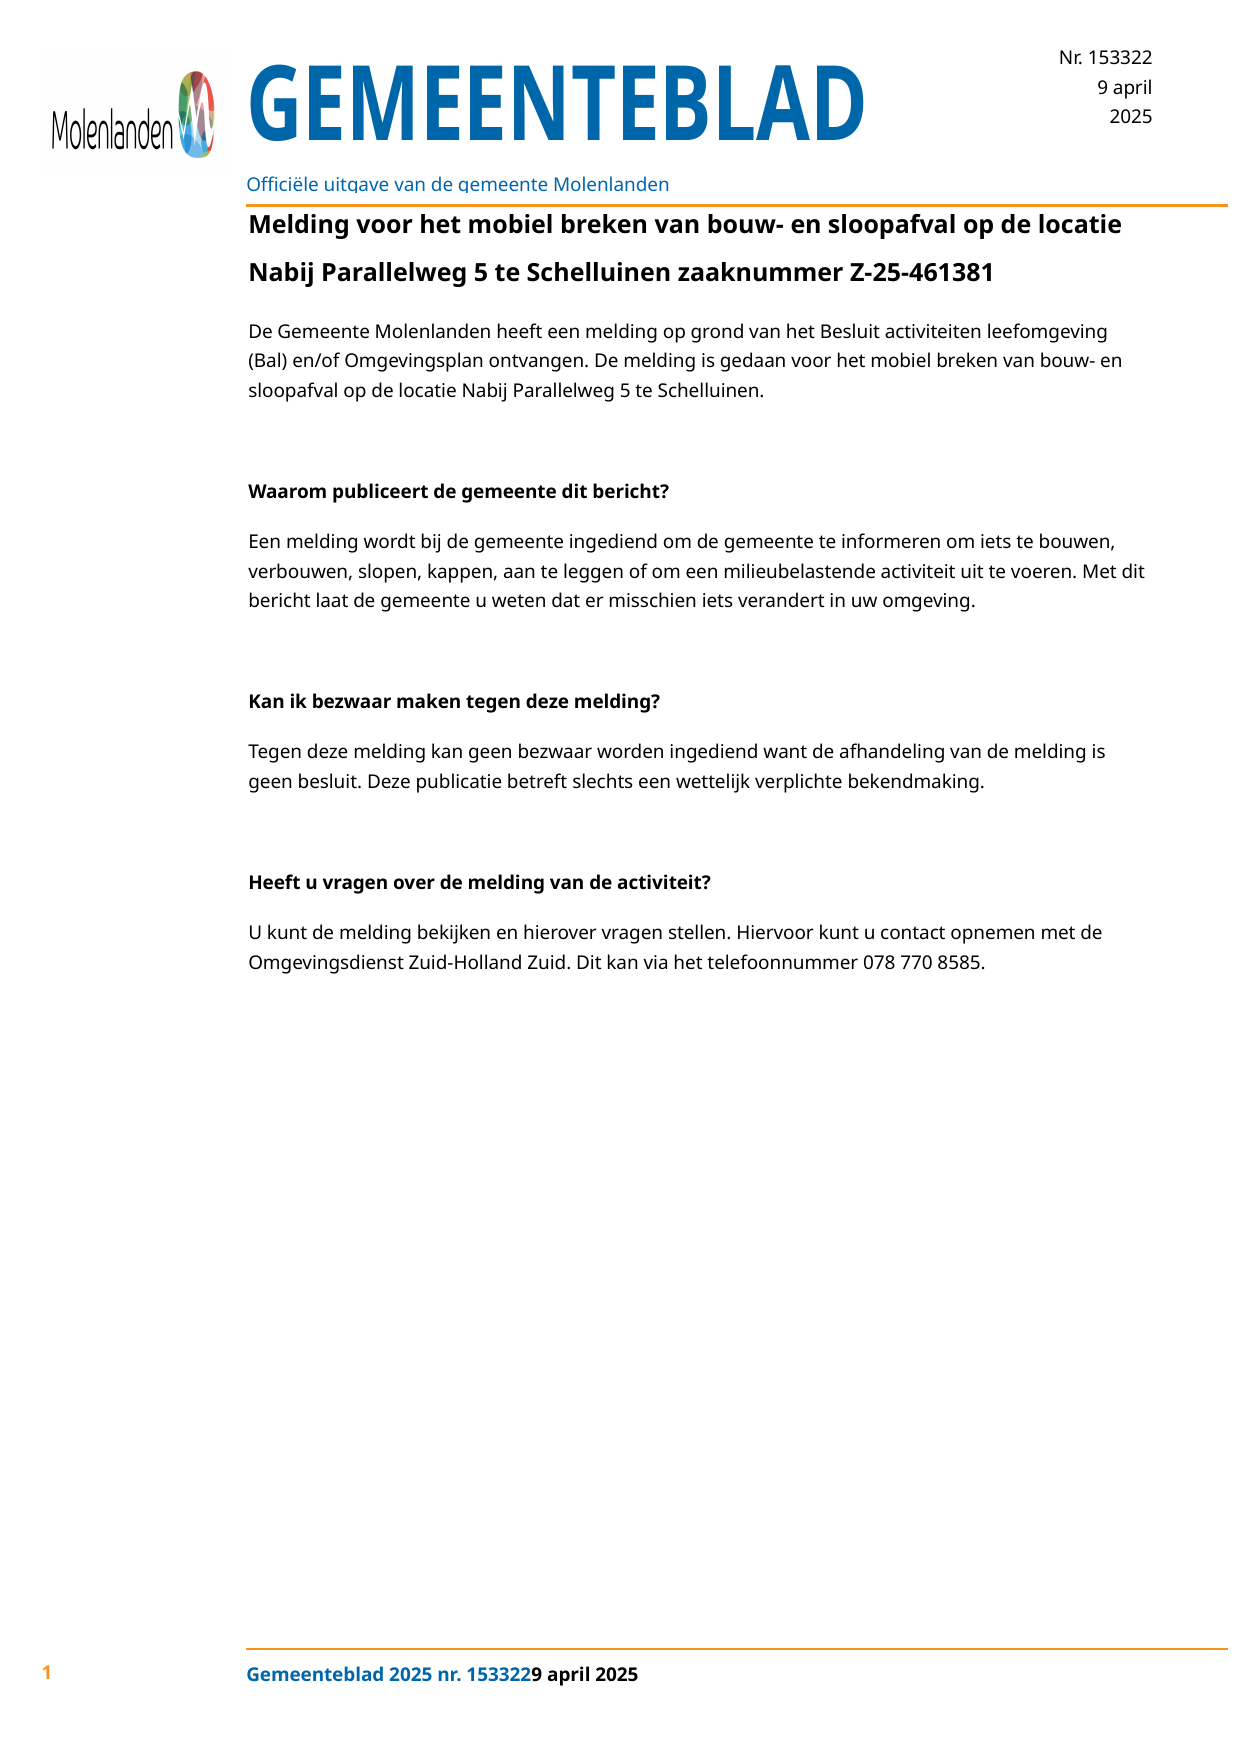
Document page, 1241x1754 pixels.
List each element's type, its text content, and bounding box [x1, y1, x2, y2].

text De Gemeente Molenlanden heeft een melding op grond van het Besluit activiteiten leefomgeving (Bal) en/of Omgevingsplan ontvangen. De melding is gedaan voor het mobiel breken van bouw- en sloopafval op de locatie Nabij Parallelweg 5 te Schelluinen. [248, 318, 1152, 403]
text Een melding wordt bij de gemeente ingediend om de gemeente te informeren om iets te bouwen, verbouwen, slopen, kappen, aan te leggen of om een milieubelastende activiteit uit te voeren. Met dit bericht laat de gemeente u weten dat er misschien iets verandert in uw omgeving. [248, 528, 1152, 613]
picture [41, 47, 231, 172]
text Waarom publiceert de gemeente dit bericht? [248, 478, 1152, 504]
text Kan ik bezwaar maken tegen deze melding? [248, 688, 1152, 714]
text U kunt de melding bekijken en hierover vragen stellen. Hiervoor kunt u contact opnemen met de Omgevingsdienst Zuid-Holland Zuid. Dit kan via het telefoonnummer 078 770 8585. [248, 919, 1152, 975]
text Melding voor het mobiel breken van bouw- en sloopafval op de locatie Nabij Parallelweg 5 te Schelluinen zaaknummer Z-25-461381 [248, 207, 1152, 288]
text Heeft u vragen over de melding van de activiteit? [248, 869, 1152, 895]
text Tegen deze melding kan geen bezwaar worden ingediend want de afhandeling van de melding is geen besluit. Deze publicatie betreft slechts een wettelijk verplichte bekendmaking. [248, 739, 1152, 794]
